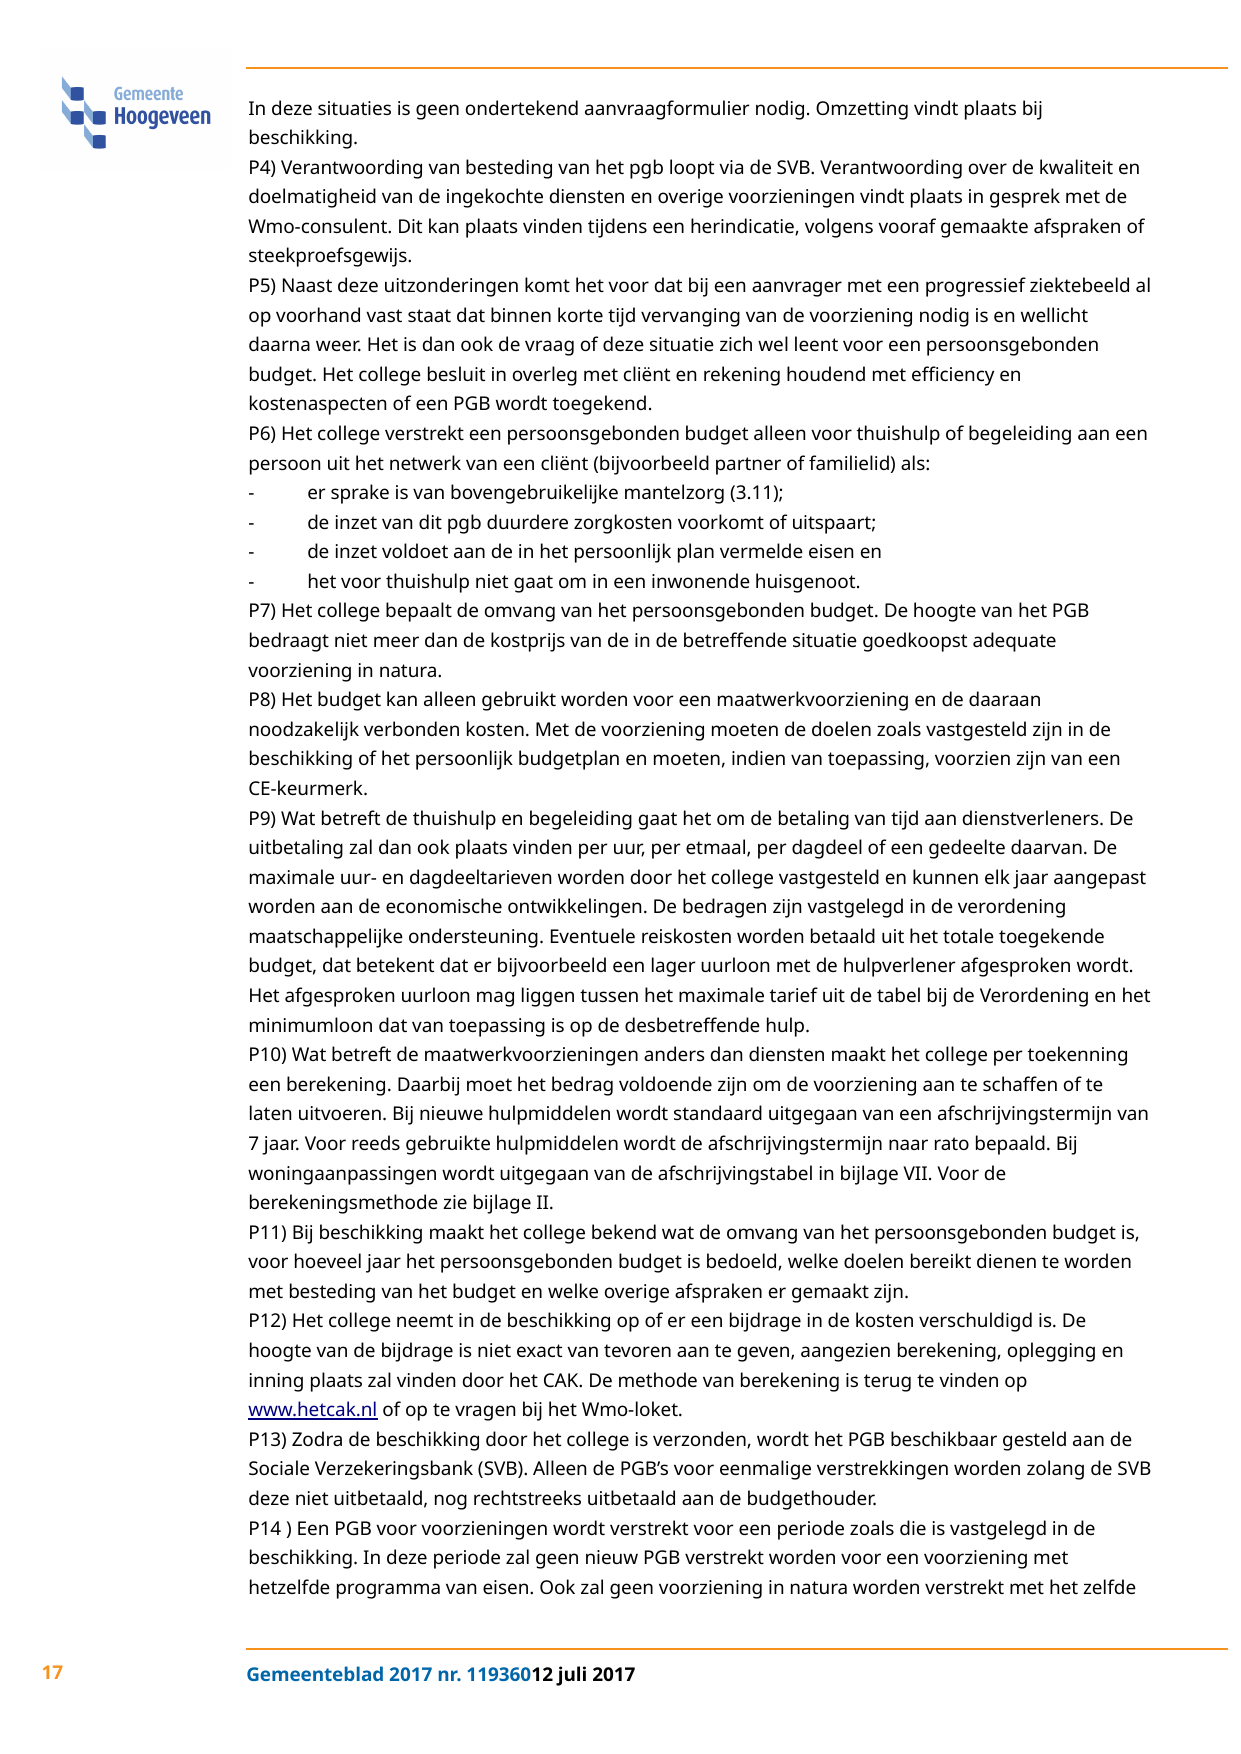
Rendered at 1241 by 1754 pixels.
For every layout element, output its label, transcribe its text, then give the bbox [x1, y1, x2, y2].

text P7) Het college bepaalt de omvang van het persoonsgebonden budget. De hoogte van het PGB bedraagt niet meer dan de kostprijs van de in de betreffende situatie goedkoopst adequate voorziening in natura. [248, 598, 1152, 683]
text P12) Het college neemt in de beschikking op of er een bijdrage in de kosten verschuldigd is. De hoogte van de bijdrage is niet exact van tevoren aan te geven, aangezien berekening, oplegging en inning plaats zal vinden door het CAK. De methode van berekening is terug te vinden op www.hetcak.nl of op te vragen bij het Wmo-loket. [248, 1308, 1152, 1422]
text P5) Naast deze uitzonderingen komt het voor dat bij een aanvrager met een progressief ziektebeeld al op voorhand vast staat dat binnen korte tijd vervanging van de voorziening nodig is en wellicht daarna weer. Het is dan ook de vraag of deze situatie zich wel leent voor een persoonsgebonden budget. Het college besluit in overleg met cliënt en rekening houdend met efficiency en kostenaspecten of een PGB wordt toegekend. [248, 272, 1152, 416]
text P13) Zodra de beschikking door het college is verzonden, wordt het PGB beschikbaar gesteld aan de Sociale Verzekeringsbank (SVB). Alleen de PGB’s voor eenmalige verstrekkingen worden zolang de SVB deze niet uitbetaald, nog rechtstreeks uitbetaald aan de budgethouder. [248, 1426, 1152, 1511]
text P6) Het college verstrekt een persoonsgebonden budget alleen voor thuishulp of begeleiding aan een persoon uit het netwerk van een cliënt (bijvoorbeeld partner of familielid) als: [248, 420, 1152, 476]
list de inzet van dit pgb duurdere zorgkosten voorkomt of uitspaart; [248, 509, 1152, 535]
list het voor thuishulp niet gaat om in een inwonende huisgenoot. [248, 568, 1152, 594]
text P8) Het budget kan alleen gebruikt worden voor een maatwerkvoorziening en de daaraan noodzakelijk verbonden kosten. Met de voorziening moeten de doelen zoals vastgesteld zijn in de beschikking of het persoonlijk budgetplan en moeten, indien van toepassing, voorzien zijn van een CE-keurmerk. [248, 686, 1152, 801]
text P4) Verantwoording van besteding van het pgb loopt via de SVB. Verantwoording over de kwaliteit en doelmatigheid van de ingekochte diensten en overige voorzieningen vindt plaats in gesprek met de Wmo-consulent. Dit kan plaats vinden tijdens een herindicatie, volgens vooraf gemaakte afspraken of steekproefsgewijs. [248, 154, 1152, 268]
picture [41, 47, 231, 172]
text P11) Bij beschikking maakt het college bekend wat de omvang van het persoonsgebonden budget is, voor hoeveel jaar het persoonsgebonden budget is bedoeld, welke doelen bereikt dienen te worden met besteding van het budget en welke overige afspraken er gemaakt zijn. [248, 1219, 1152, 1304]
text P9) Wat betreft de thuishulp en begeleiding gaat het om de betaling van tijd aan dienstverleners. De uitbetaling zal dan ook plaats vinden per uur, per etmaal, per dagdeel of een gedeelte daarvan. De maximale uur- en dagdeeltarieven worden door het college vastgesteld en kunnen elk jaar aangepast worden aan de economische ontwikkelingen. De bedragen zijn vastgelegd in de verordening maatschappelijke ondersteuning. Eventuele reiskosten worden betaald uit het totale toegekende budget, dat betekent dat er bijvoorbeeld een lager uurloon met de hulpverlener afgesproken wordt. Het afgesproken uurloon mag liggen tussen het maximale tarief uit de tabel bij de Verordening en het minimumloon dat van toepassing is op de desbetreffende hulp. [248, 805, 1152, 1038]
list er sprake is van bovengebruikelijke mantelzorg (3.11); [248, 479, 1152, 505]
list de inzet voldoet aan de in het persoonlijk plan vermelde eisen en [248, 538, 1152, 564]
text In deze situaties is geen ondertekend aanvraagformulier nodig. Omzetting vindt plaats bij beschikking. [248, 95, 1152, 150]
text P14 ) Een PGB voor voorzieningen wordt verstrekt voor een periode zoals die is vastgelegd in de beschikking. In deze periode zal geen nieuw PGB verstrekt worden voor een voorziening met hetzelfde programma van eisen. Ook zal geen voorziening in natura worden verstrekt met het zelfde [248, 1515, 1152, 1600]
text P10) Wat betreft de maatwerkvoorzieningen anders dan diensten maakt het college per toekenning een berekening. Daarbij moet het bedrag voldoende zijn om de voorziening aan te schaffen of te laten uitvoeren. Bij nieuwe hulpmiddelen wordt standaard uitgegaan van een afschrijvingstermijn van 7 jaar. Voor reeds gebruikte hulpmiddelen wordt de afschrijvingstermijn naar rato bepaald. Bij woningaanpassingen wordt uitgegaan van de afschrijvingstabel in bijlage VII. Voor de berekeningsmethode zie bijlage II. [248, 1041, 1152, 1215]
